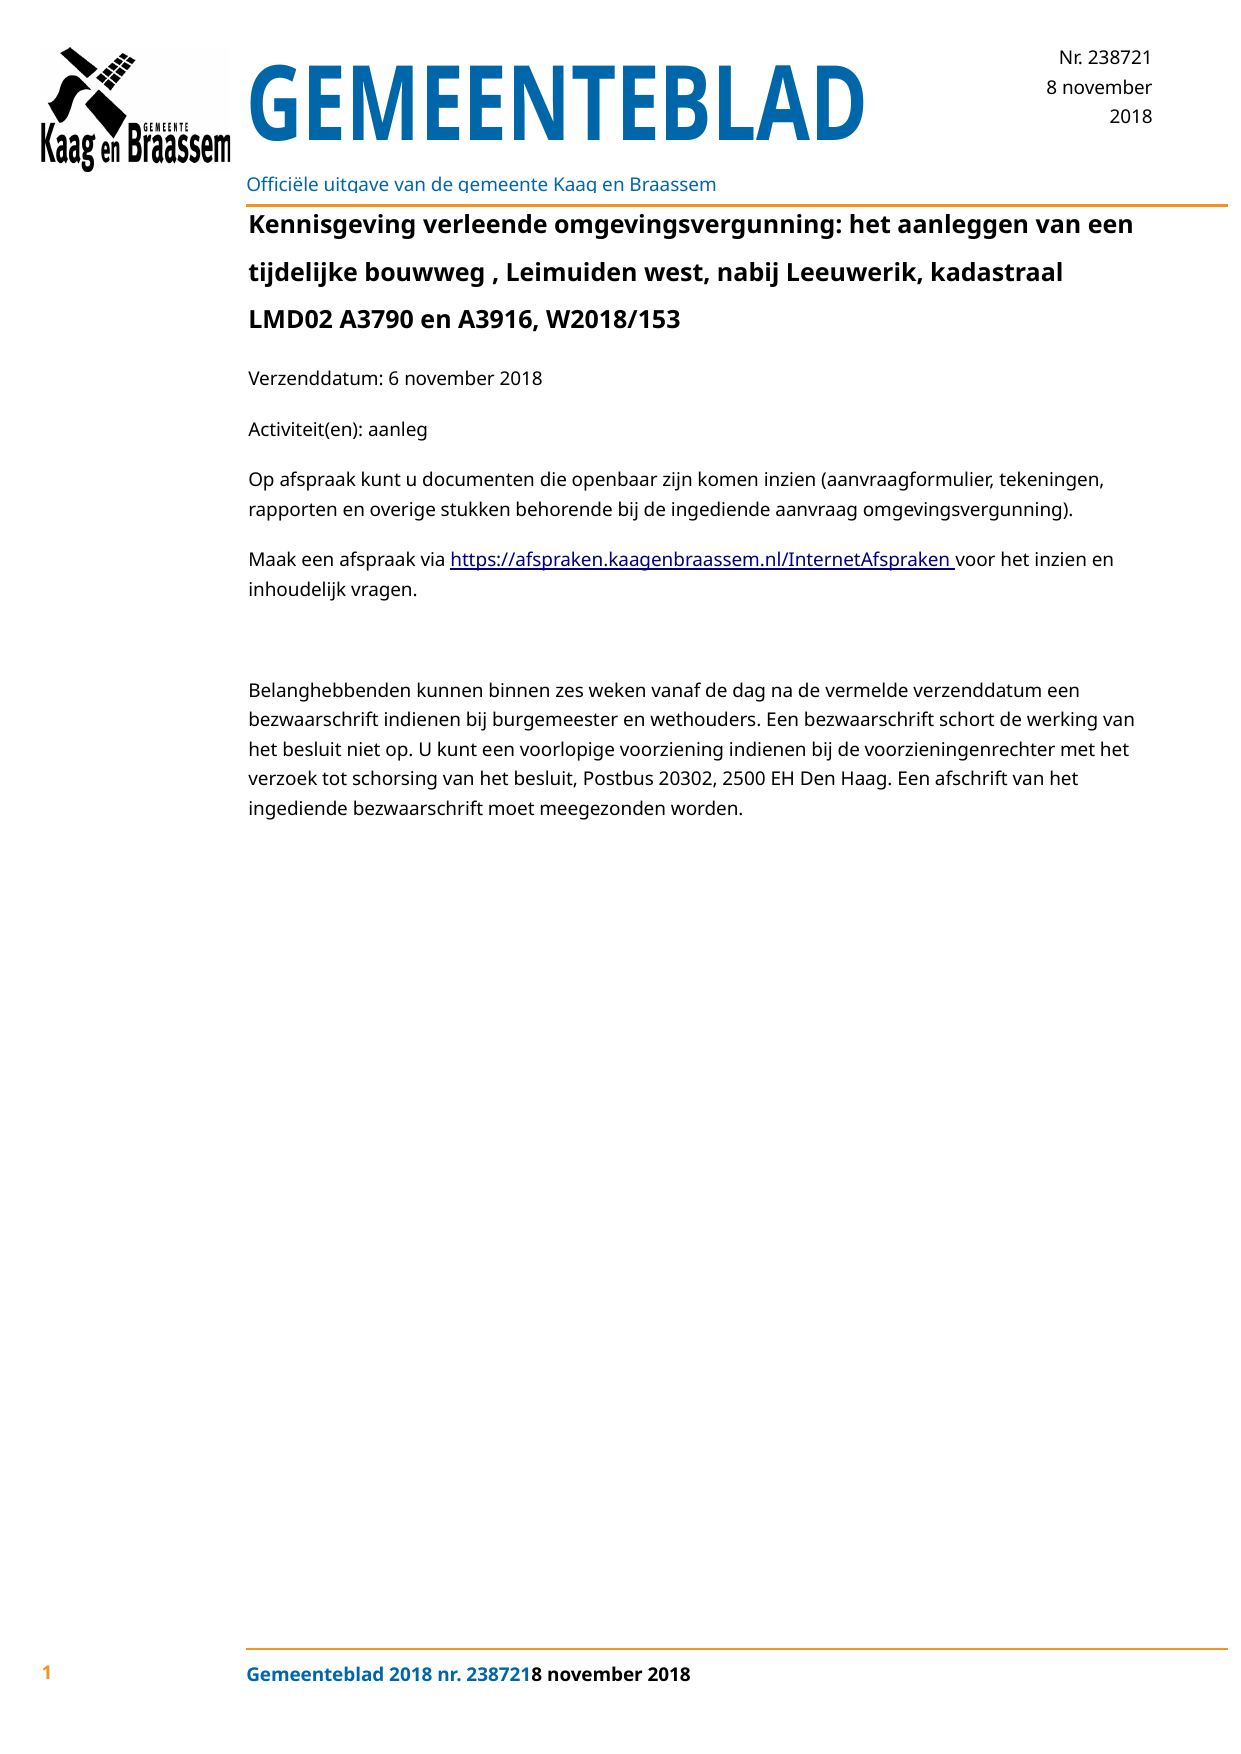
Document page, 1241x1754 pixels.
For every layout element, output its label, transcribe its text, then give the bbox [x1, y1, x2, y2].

text Belanghebbenden kunnen binnen zes weken vanaf de dag na de vermelde verzenddatum een bezwaarschrift indienen bij burgemeester en wethouders. Een bezwaarschrift schort de werking van het besluit niet op. U kunt een voorlopige voorziening indienen bij de voorzieningenrechter met het verzoek tot schorsing van het besluit, Postbus 20302, 2500 EH Den Haag. Een afschrift van het ingediende bezwaarschrift moet meegezonden worden. [248, 677, 1152, 821]
text Verzenddatum: 6 november 2018 [248, 366, 1152, 391]
text Kennisgeving verleende omgevingsvergunning: het aanleggen van een tijdelijke bouwweg , Leimuiden west, nabij Leeuwerik, kadastraal LMD02 A3790 en A3916, W2018/153 [248, 207, 1152, 336]
text Activiteit(en): aanleg [248, 416, 1152, 442]
picture [41, 47, 231, 172]
text Maak een afspraak via https://afspraken.kaagenbraassem.nl/InternetAfspraken voor het inzien en inhoudelijk vragen. [248, 546, 1152, 602]
text Op afspraak kunt u documenten die openbaar zijn komen inzien (aanvraagformulier, tekeningen, rapporten en overige stukken behorende bij de ingediende aanvraag omgevingsvergunning). [248, 466, 1152, 522]
